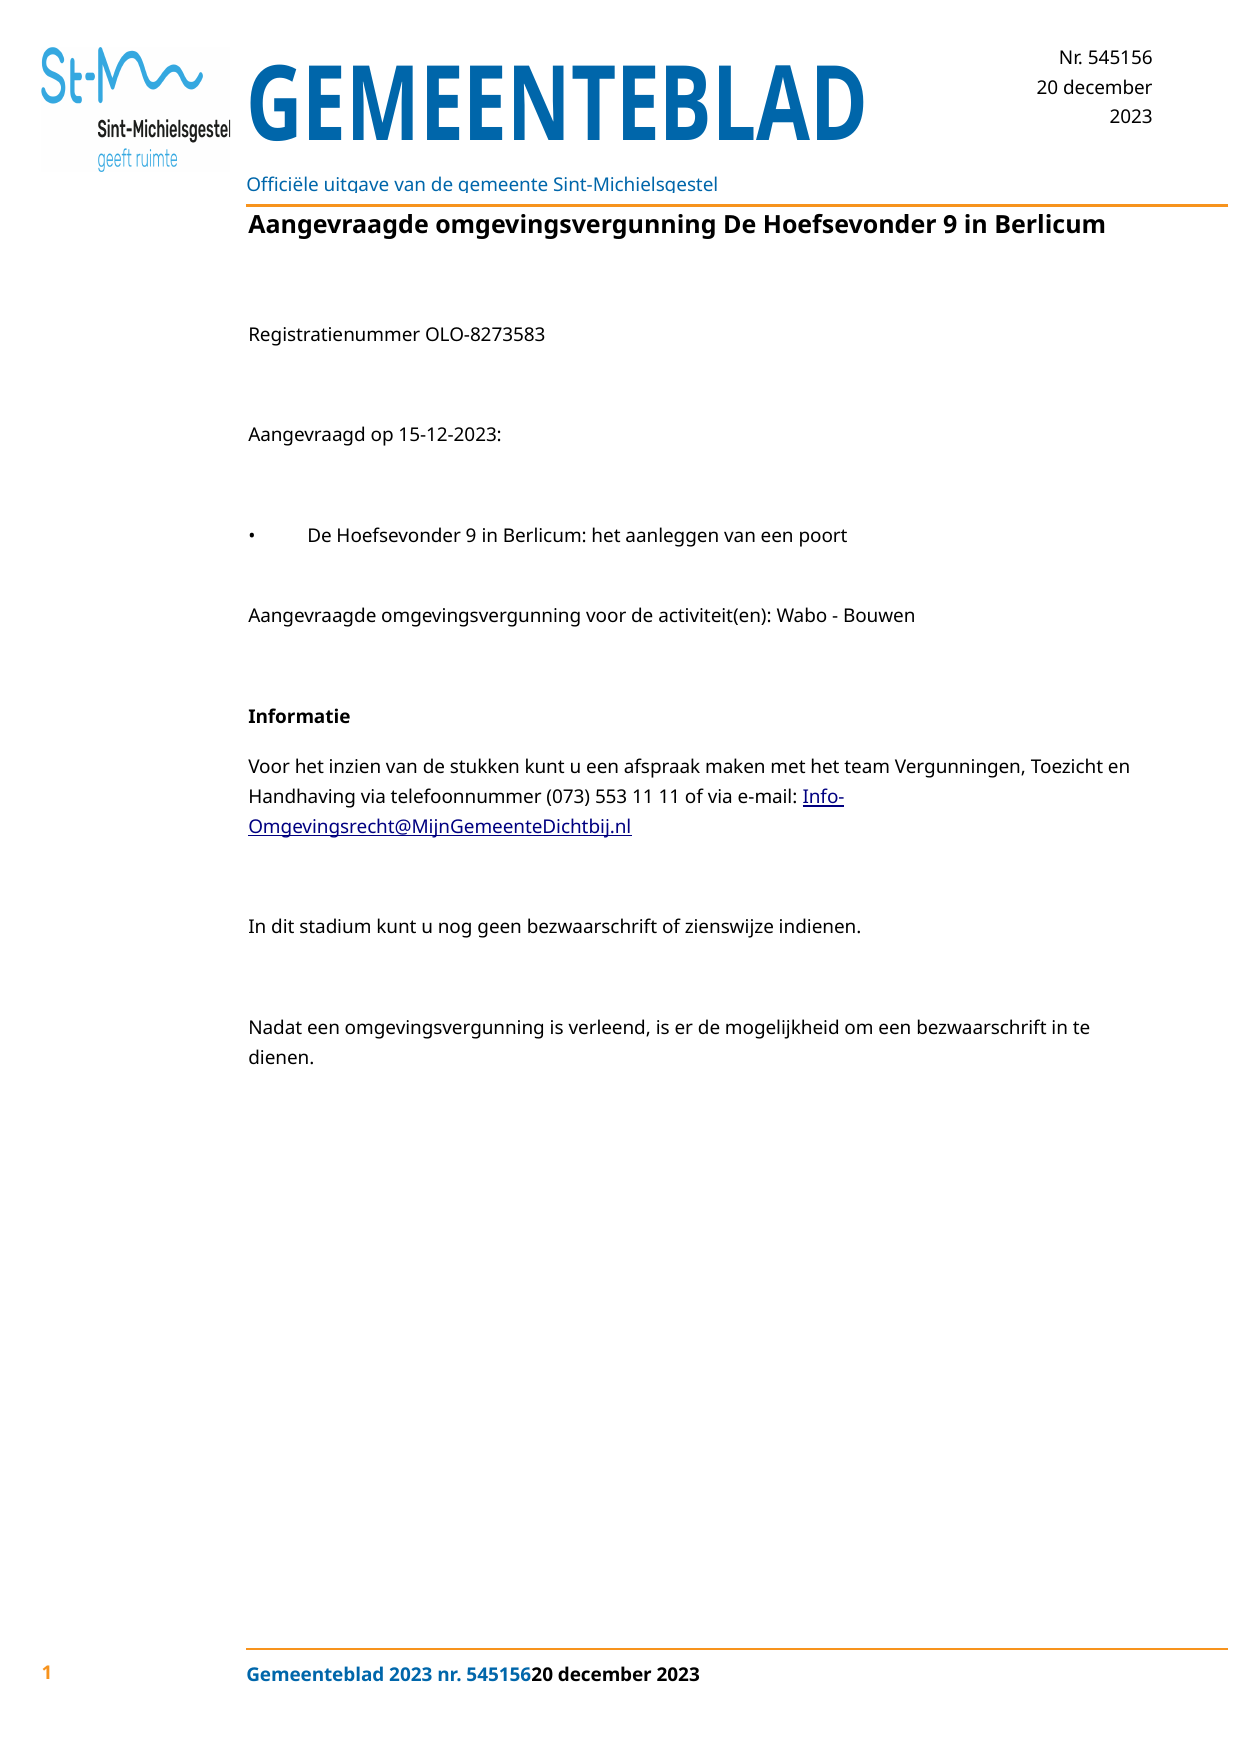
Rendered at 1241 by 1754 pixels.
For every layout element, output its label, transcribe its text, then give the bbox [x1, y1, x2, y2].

text Informatie [248, 703, 1152, 729]
text In dit stadium kunt u nog geen bezwaarschrift of zienswijze indienen. [248, 914, 1152, 939]
text Aangevraagd op 15-12-2023: [248, 422, 1152, 447]
text Nadat een omgevingsvergunning is verleend, is er de mogelijkheid om een bezwaarschrift in te dienen. [248, 1014, 1152, 1070]
picture [41, 47, 231, 172]
list De Hoefsevonder 9 in Berlicum: het aanleggen van een poort [248, 522, 1152, 548]
text Voor het inzien van de stukken kunt u een afspraak maken met het team Vergunningen, Toezicht en Handhaving via telefoonnummer (073) 553 11 11 of via e-mail: Info-Omgevingsrecht@MijnGemeenteDichtbij.nl [248, 754, 1152, 838]
text Registratienummer OLO-8273583 [248, 321, 1152, 346]
text Aangevraagde omgevingsvergunning De Hoefsevonder 9 in Berlicum [248, 207, 1152, 241]
text Aangevraagde omgevingsvergunning voor de activiteit(en): Wabo - Bouwen [248, 602, 1152, 628]
